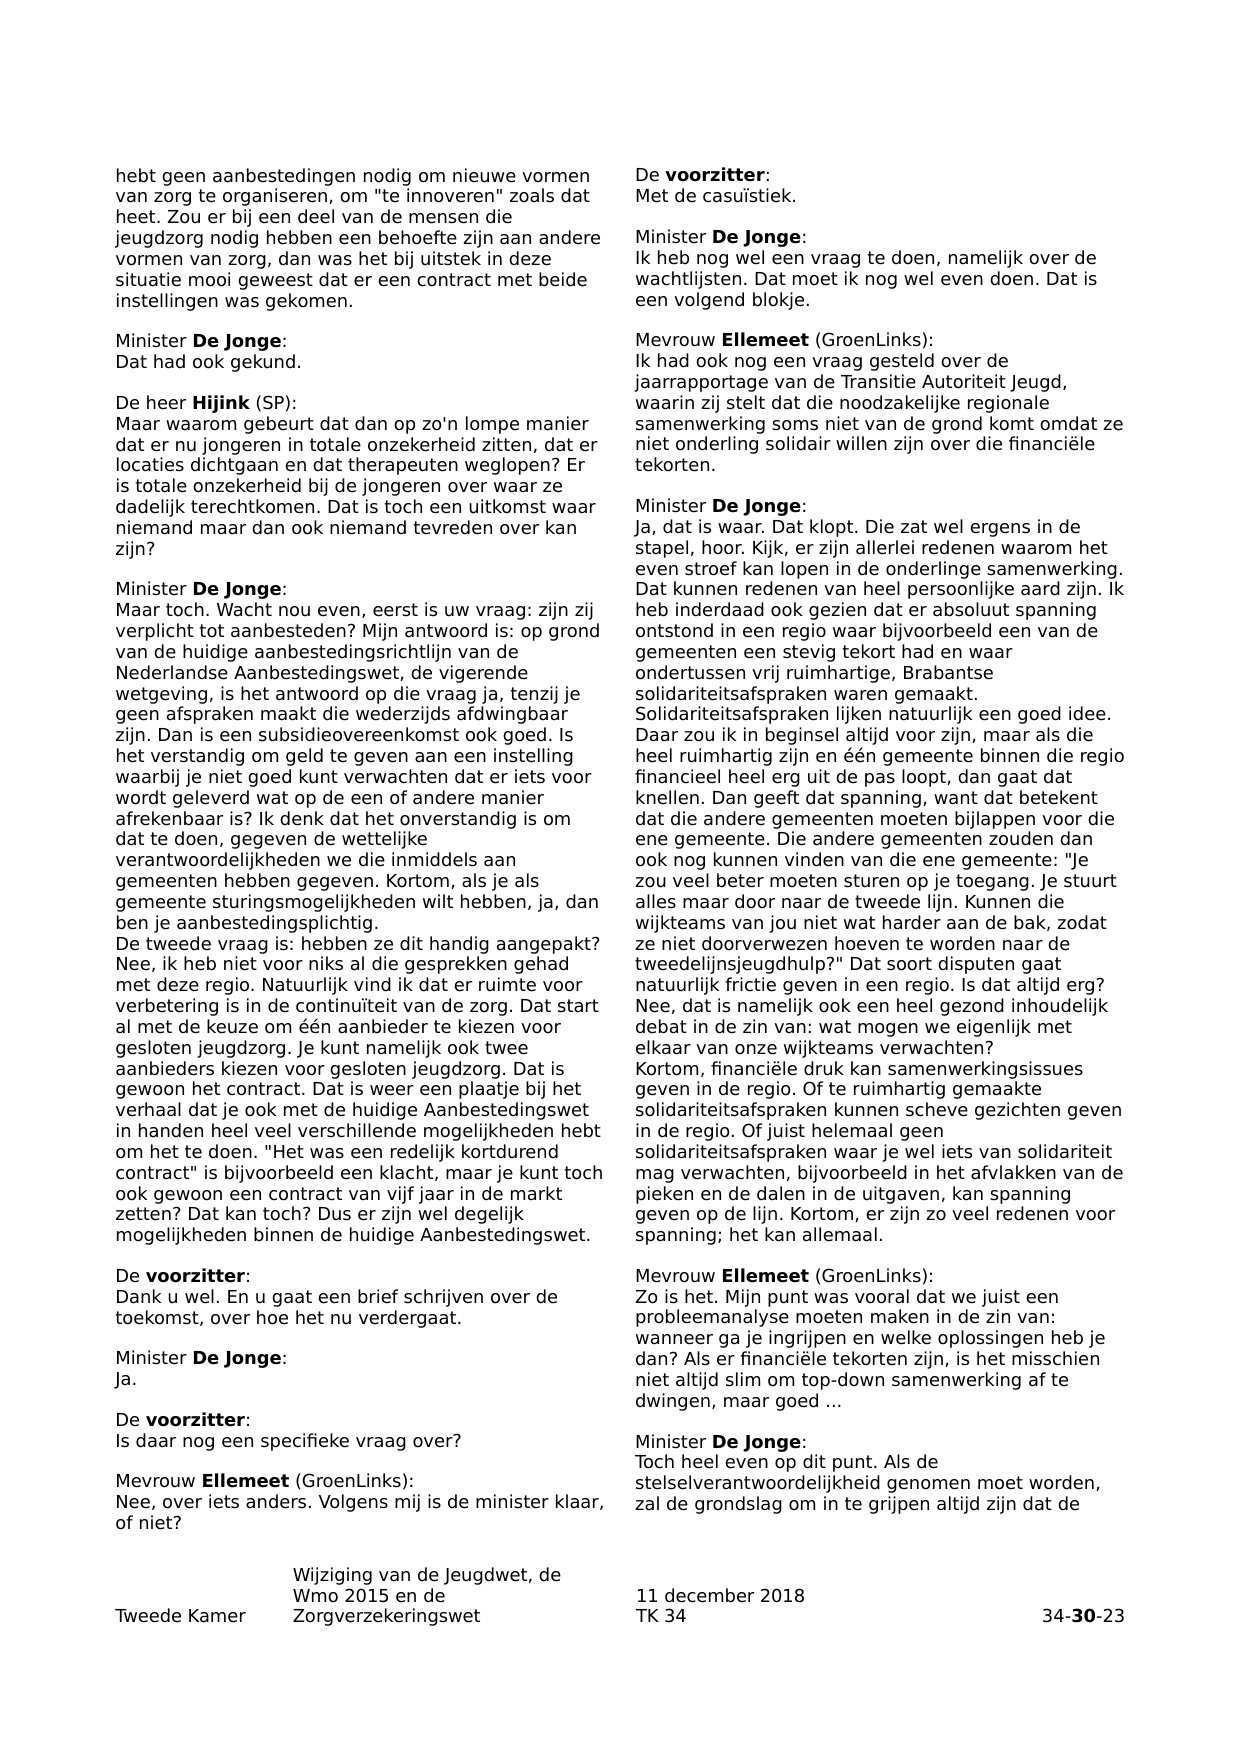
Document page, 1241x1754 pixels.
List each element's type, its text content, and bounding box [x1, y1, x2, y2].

text Minister De Jonge: [635, 227, 1125, 248]
text hebt geen aanbestedingen nodig om nieuwe vormen van zorg te organiseren, om "te innoveren" zoals dat heet. Zou er bij een deel van de mensen die jeugdzorg nodig hebben een behoefte zijn aan andere vormen van zorg, dan was het bij uitstek in deze situatie mooi geweest dat er een contract met beide instellingen was gekomen. [115, 165, 605, 311]
text Toch heel even op dit punt. Als de stelselverantwoordelijkheid genomen moet worden, zal de grondslag om in te grijpen altijd zijn dat de [635, 1452, 1125, 1515]
text De voorzitter: [115, 1266, 605, 1287]
text Mevrouw Ellemeet (GroenLinks): [635, 1266, 1125, 1286]
text Maar toch. Wacht nou even, eerst is uw vraag: zijn zij verplicht tot aanbesteden? Mijn antwoord is: op grond van de huidige aanbestedingsrichtlijn van de Nederlandse Aanbestedingswet, de vigerende wetgeving, is het antwoord op die vraag ja, tenzij je geen afspraken maakt die wederzijds afdwingbaar zijn. Dan is een subsidieovereenkomst ook goed. Is het verstandig om geld te geven aan een instelling waarbij je niet goed kunt verwachten dat er iets voor wordt geleverd wat op de een of andere manier afrekenbaar is? Ik denk dat het onverstandig is om dat te doen, gegeven de wettelijke verantwoordelijkheden we die inmiddels aan gemeenten hebben gegeven. Kortom, als je als gemeente sturingsmogelijkheden wilt hebben, ja, dan ben je aanbestedingsplichtig. [115, 600, 605, 933]
text Minister De Jonge: [115, 579, 605, 600]
text Minister De Jonge: [635, 496, 1125, 517]
text Kortom, financiële druk kan samenwerkingsissues geven in de regio. Of te ruimhartig gemaakte solidariteitsafspraken kunnen scheve gezichten geven in de regio. Of juist helemaal geen solidariteitsafspraken waar je wel iets van solidariteit mag verwachten, bijvoorbeeld in het afvlakken van de pieken en de dalen in de uitgaven, kan spanning geven op de lijn. Kortom, er zijn zo veel redenen voor spanning; het kan allemaal. [635, 1058, 1125, 1246]
text Dank u wel. En u gaat een brief schrijven over de toekomst, over hoe het nu verdergaat. [115, 1287, 605, 1328]
text Nee, over iets anders. Volgens mij is de minister klaar, of niet? [115, 1492, 605, 1534]
text De tweede vraag is: hebben ze dit handig aangepakt? Nee, ik heb niet voor niks al die gesprekken gehad met deze regio. Natuurlijk vind ik dat er ruimte voor verbetering is in de continuïteit van de zorg. Dat start al met de keuze om één aanbieder te kiezen voor gesloten jeugdzorg. Je kunt namelijk ook twee aanbieders kiezen voor gesloten jeugdzorg. Dat is gewoon het contract. Dat is weer een plaatje bij het verhaal dat je ook met de huidige Aanbestedingswet in handen heel veel verschillende mogelijkheden hebt om het te doen. "Het was een redelijk kortdurend contract" is bijvoorbeeld een klacht, maar je kunt toch ook gewoon een contract van vijf jaar in de markt zetten? Dat kan toch? Dus er zijn wel degelijk mogelijkheden binnen de huidige Aanbestedingswet. [115, 933, 605, 1246]
text Mevrouw Ellemeet (GroenLinks): [635, 330, 1125, 351]
text Ja. [115, 1369, 605, 1390]
text Minister De Jonge: [115, 331, 605, 352]
text Ik had ook nog een vraag gesteld over de jaarrapportage van de Transitie Autoriteit Jeugd, waarin zij stelt dat die noodzakelijke regionale samenwerking soms niet van de grond komt omdat ze niet onderling solidair willen zijn over die financiële tekorten. [635, 351, 1125, 476]
text De heer Hijink (SP): [115, 393, 605, 413]
text De voorzitter: [115, 1410, 605, 1431]
text Dat had ook gekund. [115, 352, 605, 373]
text Ja, dat is waar. Dat klopt. Die zat wel ergens in de stapel, hoor. Kijk, er zijn allerlei redenen waarom het even stroef kan lopen in de onderlinge samenwerking. Dat kunnen redenen van heel persoonlijke aard zijn. Ik heb inderdaad ook gezien dat er absoluut spanning ontstond in een regio waar bijvoorbeeld een van de gemeenten een stevig tekort had en waar ondertussen vrij ruimhartige, Brabantse solidariteitsafspraken waren gemaakt. Solidariteitsafspraken lijken natuurlijk een goed idee. Daar zou ik in beginsel altijd voor zijn, maar als die heel ruimhartig zijn en één gemeente binnen die regio financieel heel erg uit de pas loopt, dan gaat dat knellen. Dan geeft dat spanning, want dat betekent dat die andere gemeenten moeten bijlappen voor die ene gemeente. Die andere gemeenten zouden dan ook nog kunnen vinden van die ene gemeente: "Je zou veel beter moeten sturen op je toegang. Je stuurt alles maar door naar de tweede lijn. Kunnen die wijkteams van jou niet wat harder aan de bak, zodat ze niet doorverwezen hoeven te worden naar de tweedelijnsjeugdhulp?" Dat soort disputen gaat natuurlijk frictie geven in een regio. Is dat altijd erg? Nee, dat is namelijk ook een heel gezond inhoudelijk debat in de zin van: wat mogen we eigenlijk met elkaar van onze wijkteams verwachten? [635, 517, 1125, 1058]
text Minister De Jonge: [115, 1348, 605, 1369]
text Ik heb nog wel een vraag te doen, namelijk over de wachtlijsten. Dat moet ik nog wel even doen. Dat is een volgend blokje. [635, 248, 1125, 310]
text Zo is het. Mijn punt was vooral dat we juist een probleemanalyse moeten maken in de zin van: wanneer ga je ingrijpen en welke oplossingen heb je dan? Als er financiële tekorten zijn, is het misschien niet altijd slim om top-down samenwerking af te dwingen, maar goed ... [635, 1286, 1125, 1411]
text Mevrouw Ellemeet (GroenLinks): [115, 1471, 605, 1492]
text Is daar nog een specifieke vraag over? [115, 1431, 605, 1451]
text Minister De Jonge: [635, 1431, 1125, 1452]
text Met de casuïstiek. [635, 186, 1125, 207]
text De voorzitter: [635, 165, 1125, 186]
text Maar waarom gebeurt dat dan op zo'n lompe manier dat er nu jongeren in totale onzekerheid zitten, dat er locaties dichtgaan en dat therapeuten weglopen? Er is totale onzekerheid bij de jongeren over waar ze dadelijk terechtkomen. Dat is toch een uitkomst waar niemand maar dan ook niemand tevreden over kan zijn? [115, 413, 605, 559]
